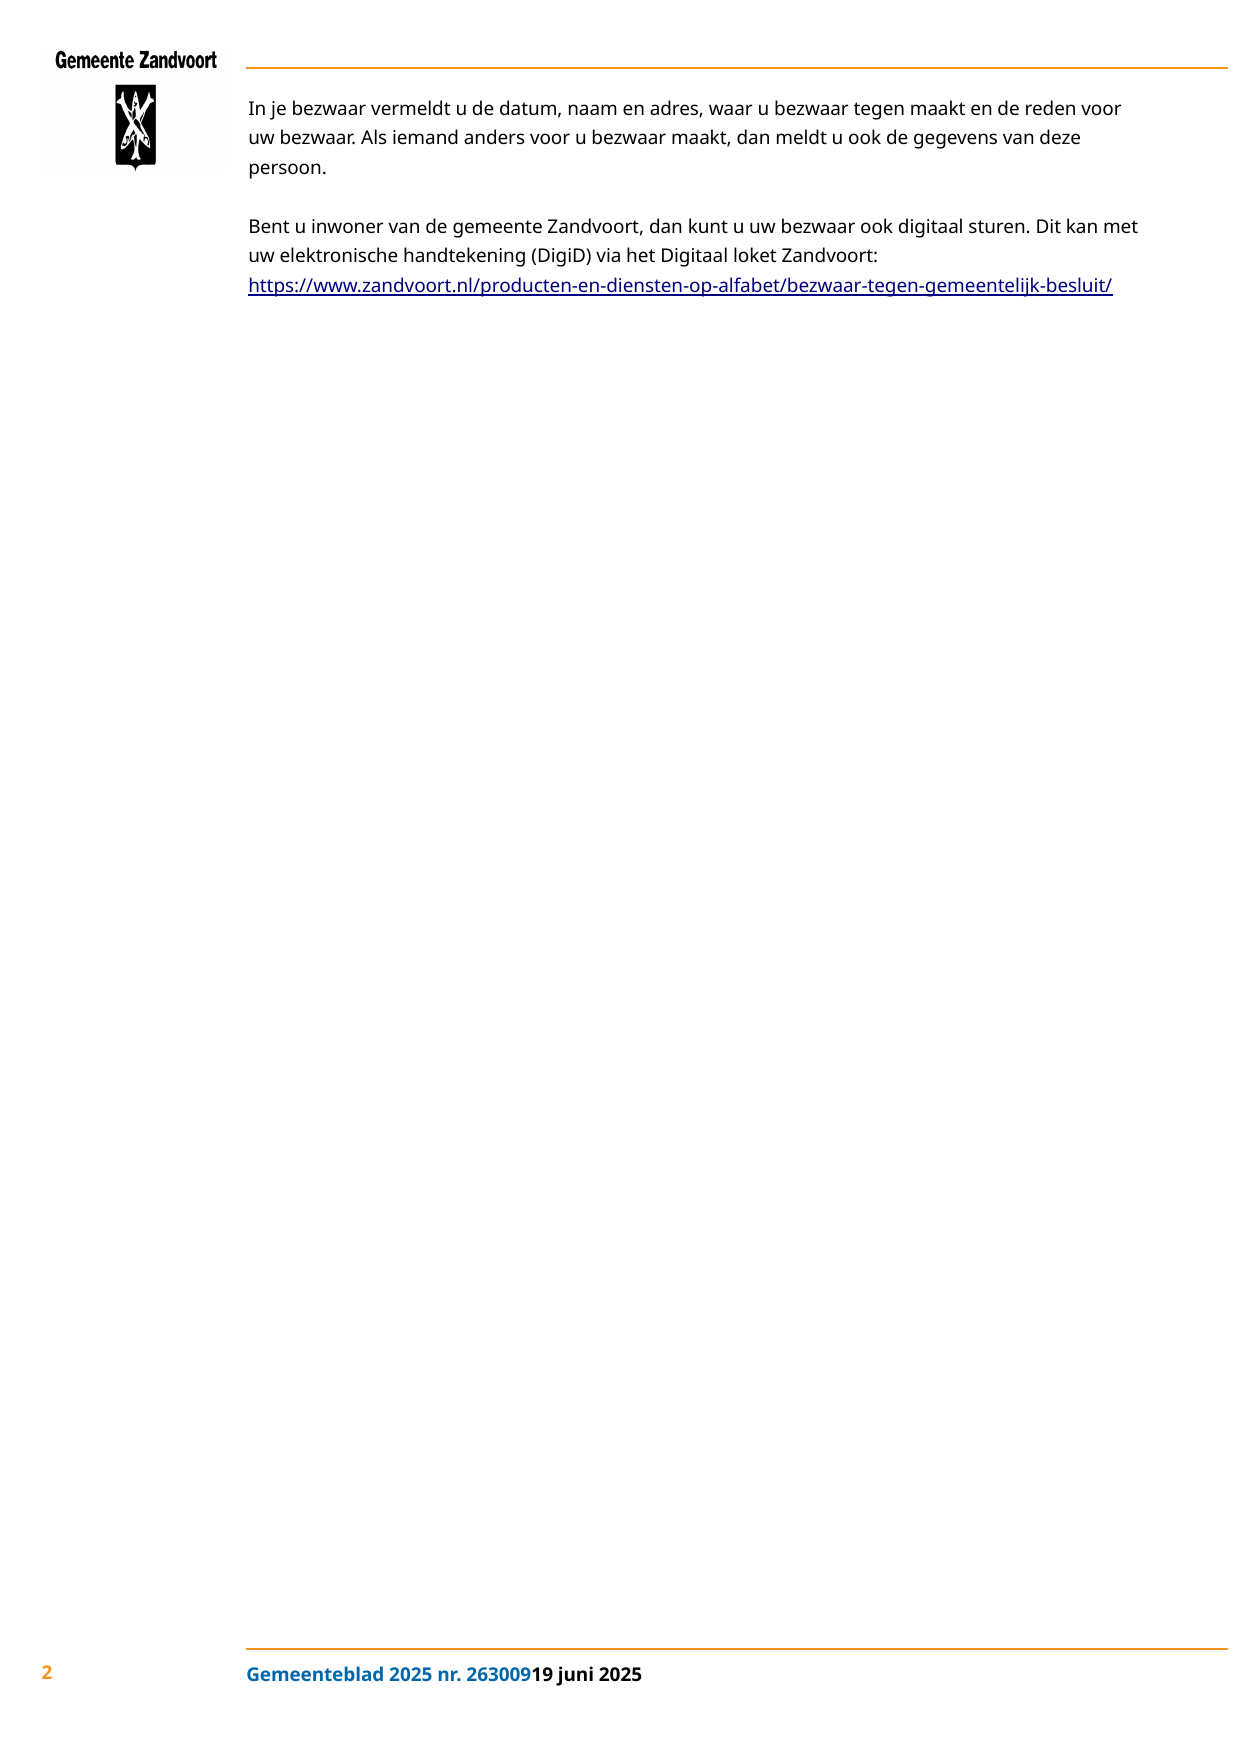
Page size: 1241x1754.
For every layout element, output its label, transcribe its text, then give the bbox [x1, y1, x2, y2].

text Bent u inwoner van de gemeente Zandvoort, dan kunt u uw bezwaar ook digitaal sturen. Dit kan met uw elektronische handtekening (DigiD) via het Digitaal loket Zandvoort: https://www.zandvoort.nl/producten-en-diensten-op-alfabet/bezwaar-tegen-gemeentelijk-besluit/ [248, 213, 1152, 298]
text In je bezwaar vermeldt u de datum, naam en adres, waar u bezwaar tegen maakt en de reden voor uw bezwaar. Als iemand anders voor u bezwaar maakt, dan meldt u ook de gegevens van deze persoon. [248, 95, 1152, 180]
picture [41, 47, 231, 172]
